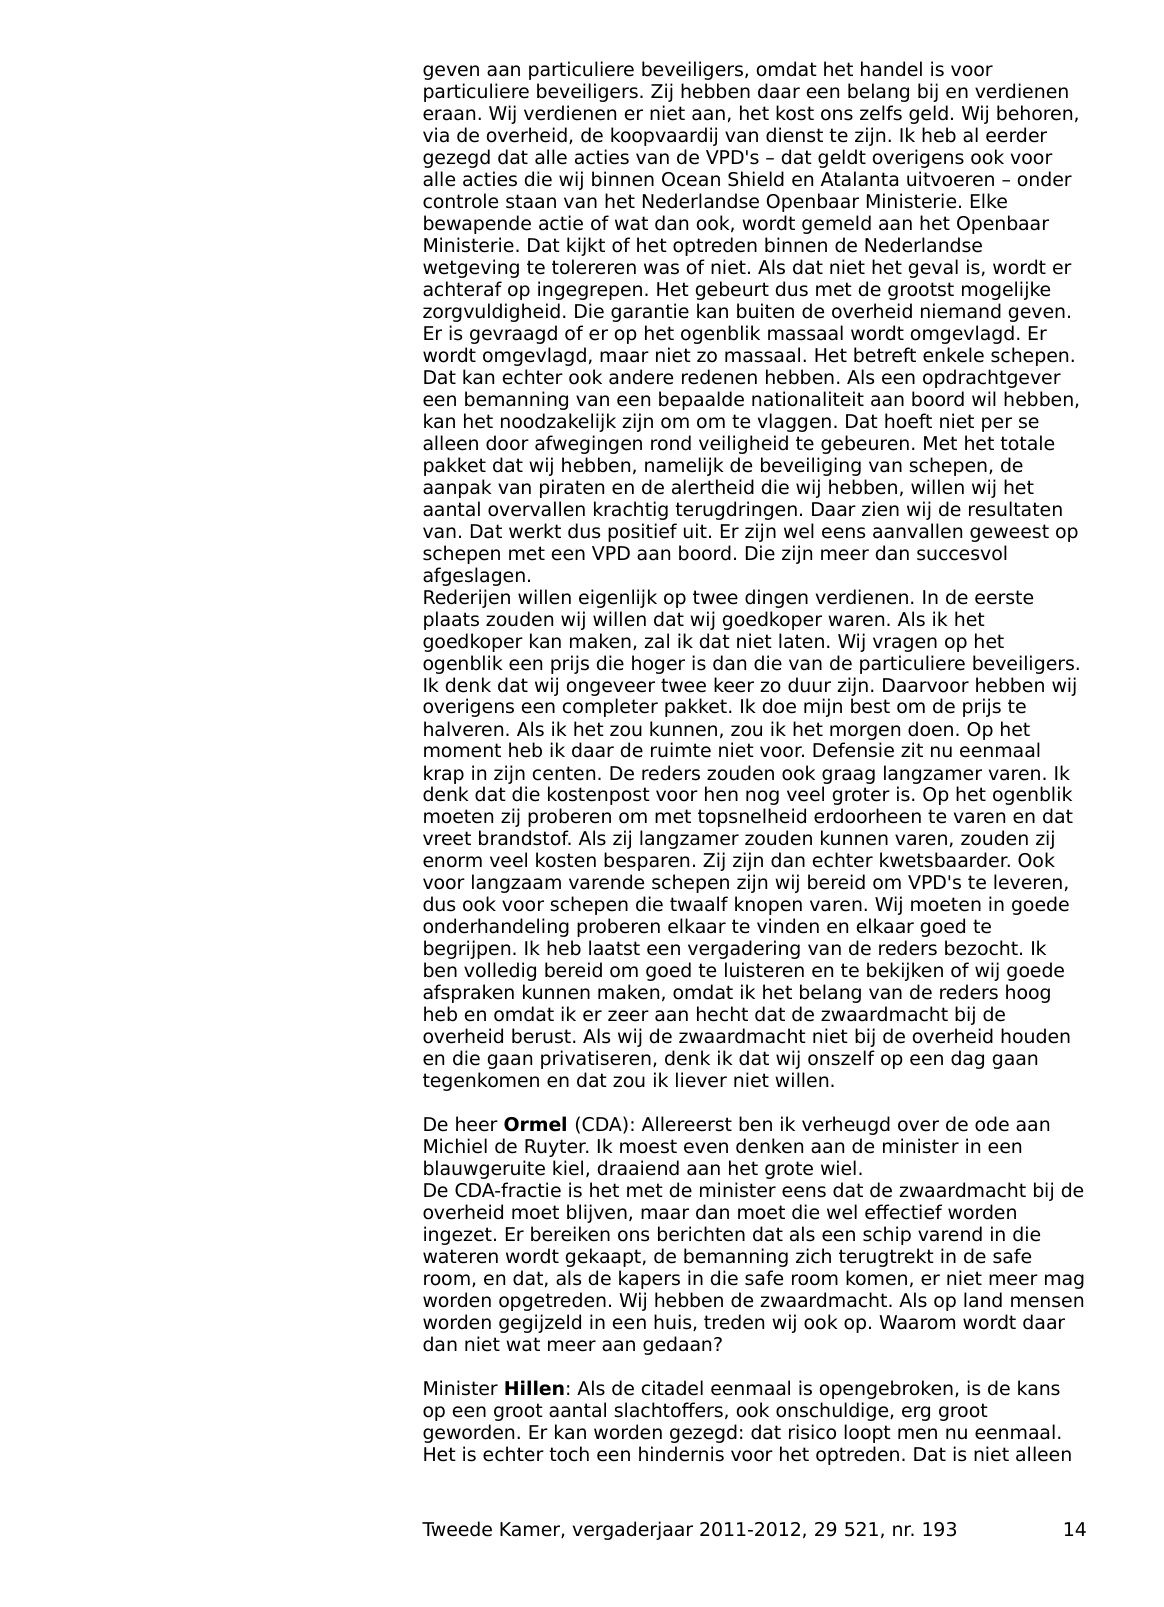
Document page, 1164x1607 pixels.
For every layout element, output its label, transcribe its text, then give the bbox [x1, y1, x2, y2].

text Minister Hillen: Als de citadel eenmaal is opengebroken, is de kans op een groot aantal slachtoffers, ook onschuldige, erg groot geworden. Er kan worden gezegd: dat risico loopt men nu eenmaal. Het is echter toch een hindernis voor het optreden. Dat is niet alleen [422, 1378, 1087, 1466]
text geven aan particuliere beveiligers, omdat het handel is voor particuliere beveiligers. Zij hebben daar een belang bij en verdienen eraan. Wij verdienen er niet aan, het kost ons zelfs geld. Wij behoren, via de overheid, de koopvaardij van dienst te zijn. Ik heb al eerder gezegd dat alle acties van de VPD's – dat geldt overigens ook voor alle acties die wij binnen Ocean Shield en Atalanta uitvoeren – onder controle staan van het Nederlandse Openbaar Ministerie. Elke bewapende actie of wat dan ook, wordt gemeld aan het Openbaar Ministerie. Dat kijkt of het optreden binnen de Nederlandse wetgeving te tolereren was of niet. Als dat niet het geval is, wordt er achteraf op ingegrepen. Het gebeurt dus met de grootst mogelijke zorgvuldigheid. Die garantie kan buiten de overheid niemand geven. [422, 59, 1087, 323]
text De CDA-fractie is het met de minister eens dat de zwaardmacht bij de overheid moet blijven, maar dan moet die wel effectief worden ingezet. Er bereiken ons berichten dat als een schip varend in die wateren wordt gekaapt, de bemanning zich terugtrekt in de safe room, en dat, als de kapers in die safe room komen, er niet meer mag worden opgetreden. Wij hebben de zwaardmacht. Als op land mensen worden gegijzeld in een huis, treden wij ook op. Waarom wordt daar dan niet wat meer aan gedaan? [422, 1180, 1087, 1356]
text Er is gevraagd of er op het ogenblik massaal wordt omgevlagd. Er wordt omgevlagd, maar niet zo massaal. Het betreft enkele schepen. Dat kan echter ook andere redenen hebben. Als een opdrachtgever een bemanning van een bepaalde nationaliteit aan boord wil hebben, kan het noodzakelijk zijn om om te vlaggen. Dat hoeft niet per se alleen door afwegingen rond veiligheid te gebeuren. Met het totale pakket dat wij hebben, namelijk de beveiliging van schepen, de aanpak van piraten en de alertheid die wij hebben, willen wij het aantal overvallen krachtig terugdringen. Daar zien wij de resultaten van. Dat werkt dus positief uit. Er zijn wel eens aanvallen geweest op schepen met een VPD aan boord. Die zijn meer dan succesvol afgeslagen. [422, 323, 1087, 587]
text Rederijen willen eigenlijk op twee dingen verdienen. In de eerste plaats zouden wij willen dat wij goedkoper waren. Als ik het goedkoper kan maken, zal ik dat niet laten. Wij vragen op het ogenblik een prijs die hoger is dan die van de particuliere beveiligers. Ik denk dat wij ongeveer twee keer zo duur zijn. Daarvoor hebben wij overigens een completer pakket. Ik doe mijn best om de prijs te halveren. Als ik het zou kunnen, zou ik het morgen doen. Op het moment heb ik daar de ruimte niet voor. Defensie zit nu eenmaal krap in zijn centen. De reders zouden ook graag langzamer varen. Ik denk dat die kostenpost voor hen nog veel groter is. Op het ogenblik moeten zij proberen om met topsnelheid erdoorheen te varen en dat vreet brandstof. Als zij langzamer zouden kunnen varen, zouden zij enorm veel kosten besparen. Zij zijn dan echter kwetsbaarder. Ook voor langzaam varende schepen zijn wij bereid om VPD's te leveren, dus ook voor schepen die twaalf knopen varen. Wij moeten in goede onderhandeling proberen elkaar te vinden en elkaar goed te begrijpen. Ik heb laatst een vergadering van de reders bezocht. Ik ben volledig bereid om goed te luisteren en te bekijken of wij goede afspraken kunnen maken, omdat ik het belang van de reders hoog heb en omdat ik er zeer aan hecht dat de zwaardmacht bij de overheid berust. Als wij de zwaardmacht niet bij de overheid houden en die gaan privatiseren, denk ik dat wij onszelf op een dag gaan tegenkomen en dat zou ik liever niet willen. [422, 587, 1087, 1092]
text De heer Ormel (CDA): Allereerst ben ik verheugd over de ode aan Michiel de Ruyter. Ik moest even denken aan de minister in een blauwgeruite kiel, draaiend aan het grote wiel. [422, 1114, 1087, 1180]
